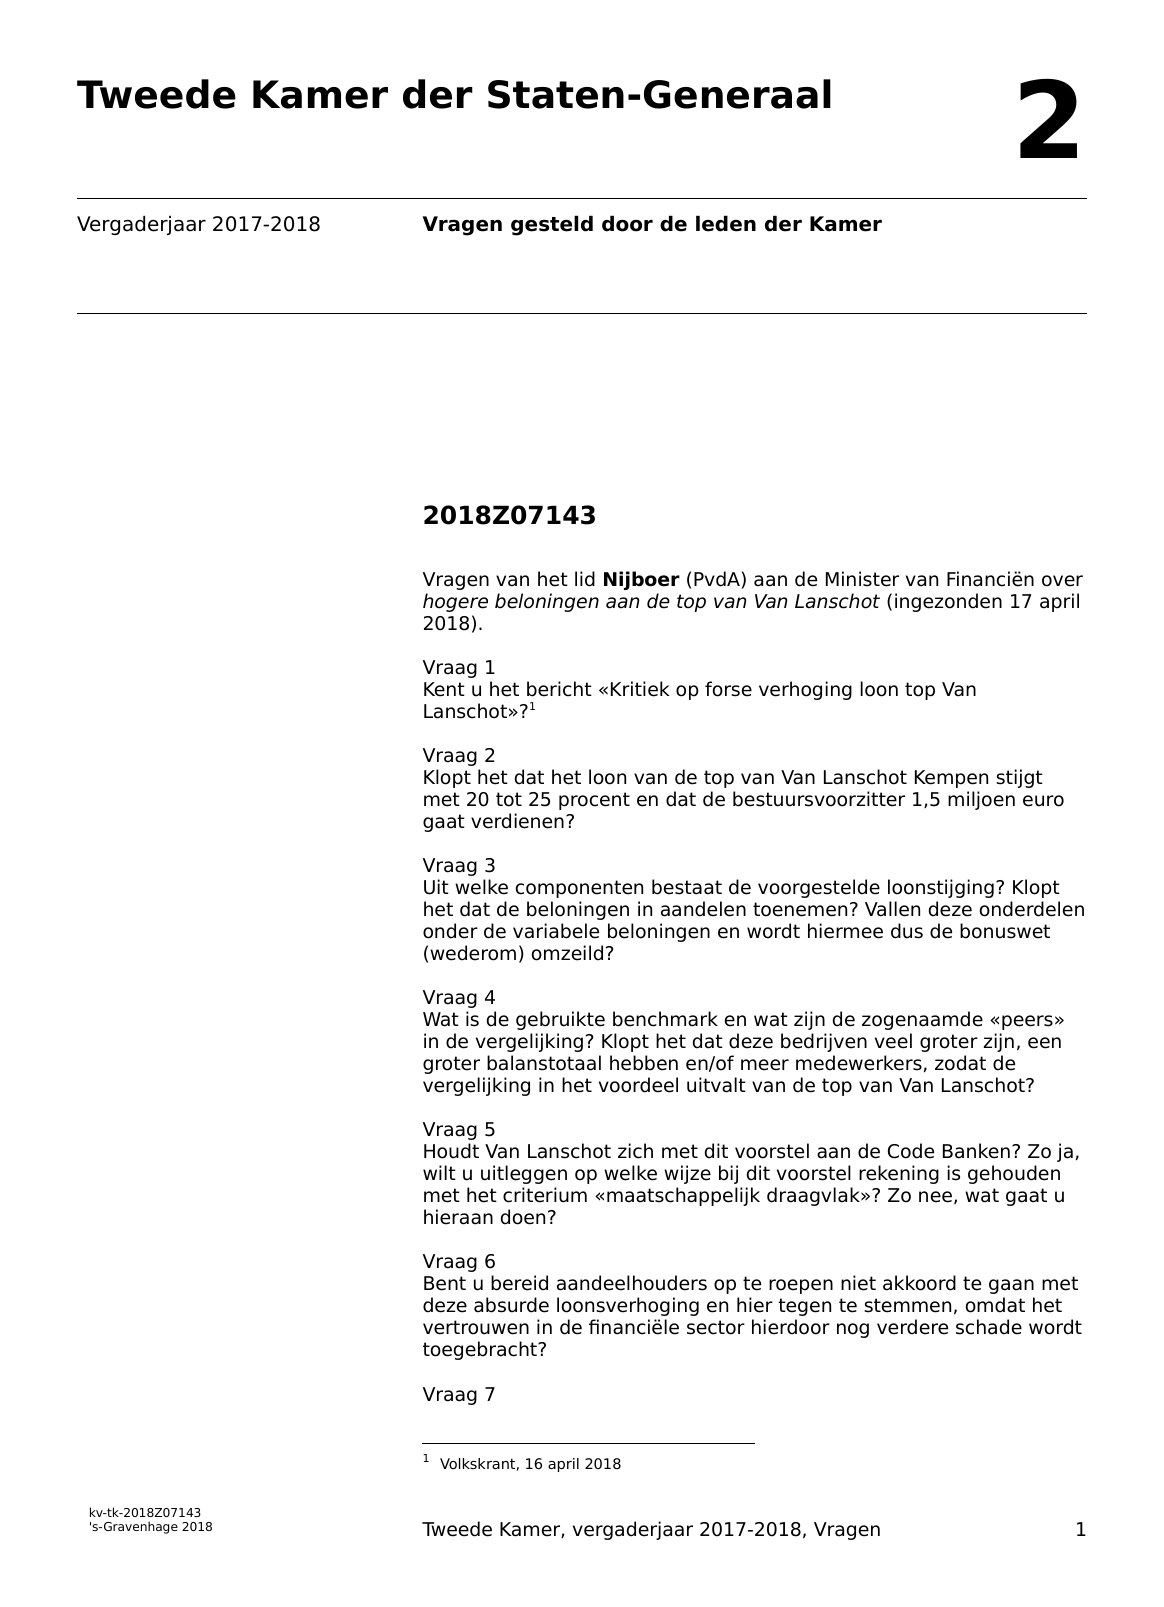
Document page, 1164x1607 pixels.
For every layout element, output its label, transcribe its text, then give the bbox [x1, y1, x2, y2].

text Klopt het dat het loon van de top van Van Lanschot Kempen stijgt met 20 tot 25 procent en dat de bestuursvoorzitter 1,5 miljoen euro gaat verdienen? [422, 767, 1087, 833]
text Houdt Van Lanschot zich met dit voorstel aan de Code Banken? Zo ja, wilt u uitleggen op welke wijze bij dit voorstel rekening is gehouden met het criterium «maatschappelijk draagvlak»? Zo nee, wat gaat u hieraan doen? [422, 1141, 1087, 1229]
text Vraag 1 [422, 657, 1087, 679]
text Uit welke componenten bestaat de voorgestelde loonstijging? Klopt het dat de beloningen in aandelen toenemen? Vallen deze onderdelen onder de variabele beloningen en wordt hiermee dus de bonuswet (wederom) omzeild? [422, 877, 1087, 965]
text kv-tk-2018Z07143 [88, 1506, 323, 1520]
table_cell Vragen gesteld door de leden der Kamer [422, 199, 1087, 313]
text Bent u bereid aandeelhouders op te roepen niet akkoord te gaan met deze absurde loonsverhoging en hier tegen te stemmen, omdat het vertrouwen in de financiële sector hierdoor nog verdere schade wordt toegebracht? [422, 1273, 1087, 1361]
text Vragen van het lid Nijboer (PvdA) aan de Minister van Financiën over hogere beloningen aan de top van Van Lanschot (ingezonden 17 april 2018). [422, 569, 1087, 635]
text Vraag 6 [422, 1251, 1087, 1273]
text Vraag 3 [422, 855, 1087, 877]
text Volkskrant, 16 april 2018 [422, 1452, 1087, 1474]
text Vraag 4 [422, 987, 1087, 1009]
text 2018Z07143 [422, 501, 1087, 531]
text Vraag 2 [422, 745, 1087, 767]
text 's-Gravenhage 2018 [88, 1520, 323, 1534]
table_header 2 [886, 59, 1087, 198]
table_header Tweede Kamer der Staten-Generaal [77, 59, 886, 198]
text Vraag 5 [422, 1119, 1087, 1141]
text Vraag 7 [422, 1383, 1087, 1405]
text Kent u het bericht «Kritiek op forse verhoging loon top Van Lanschot»? [422, 679, 1087, 723]
text Wat is de gebruikte benchmark en wat zijn de zogenaamde «peers» in de vergelijking? Klopt het dat deze bedrijven veel groter zijn, een groter balanstotaal hebben en/of meer medewerkers, zodat de vergelijking in het voordeel uitvalt van de top van Van Lanschot? [422, 1009, 1087, 1097]
table_cell Vergaderjaar 2017-2018 [77, 199, 422, 313]
